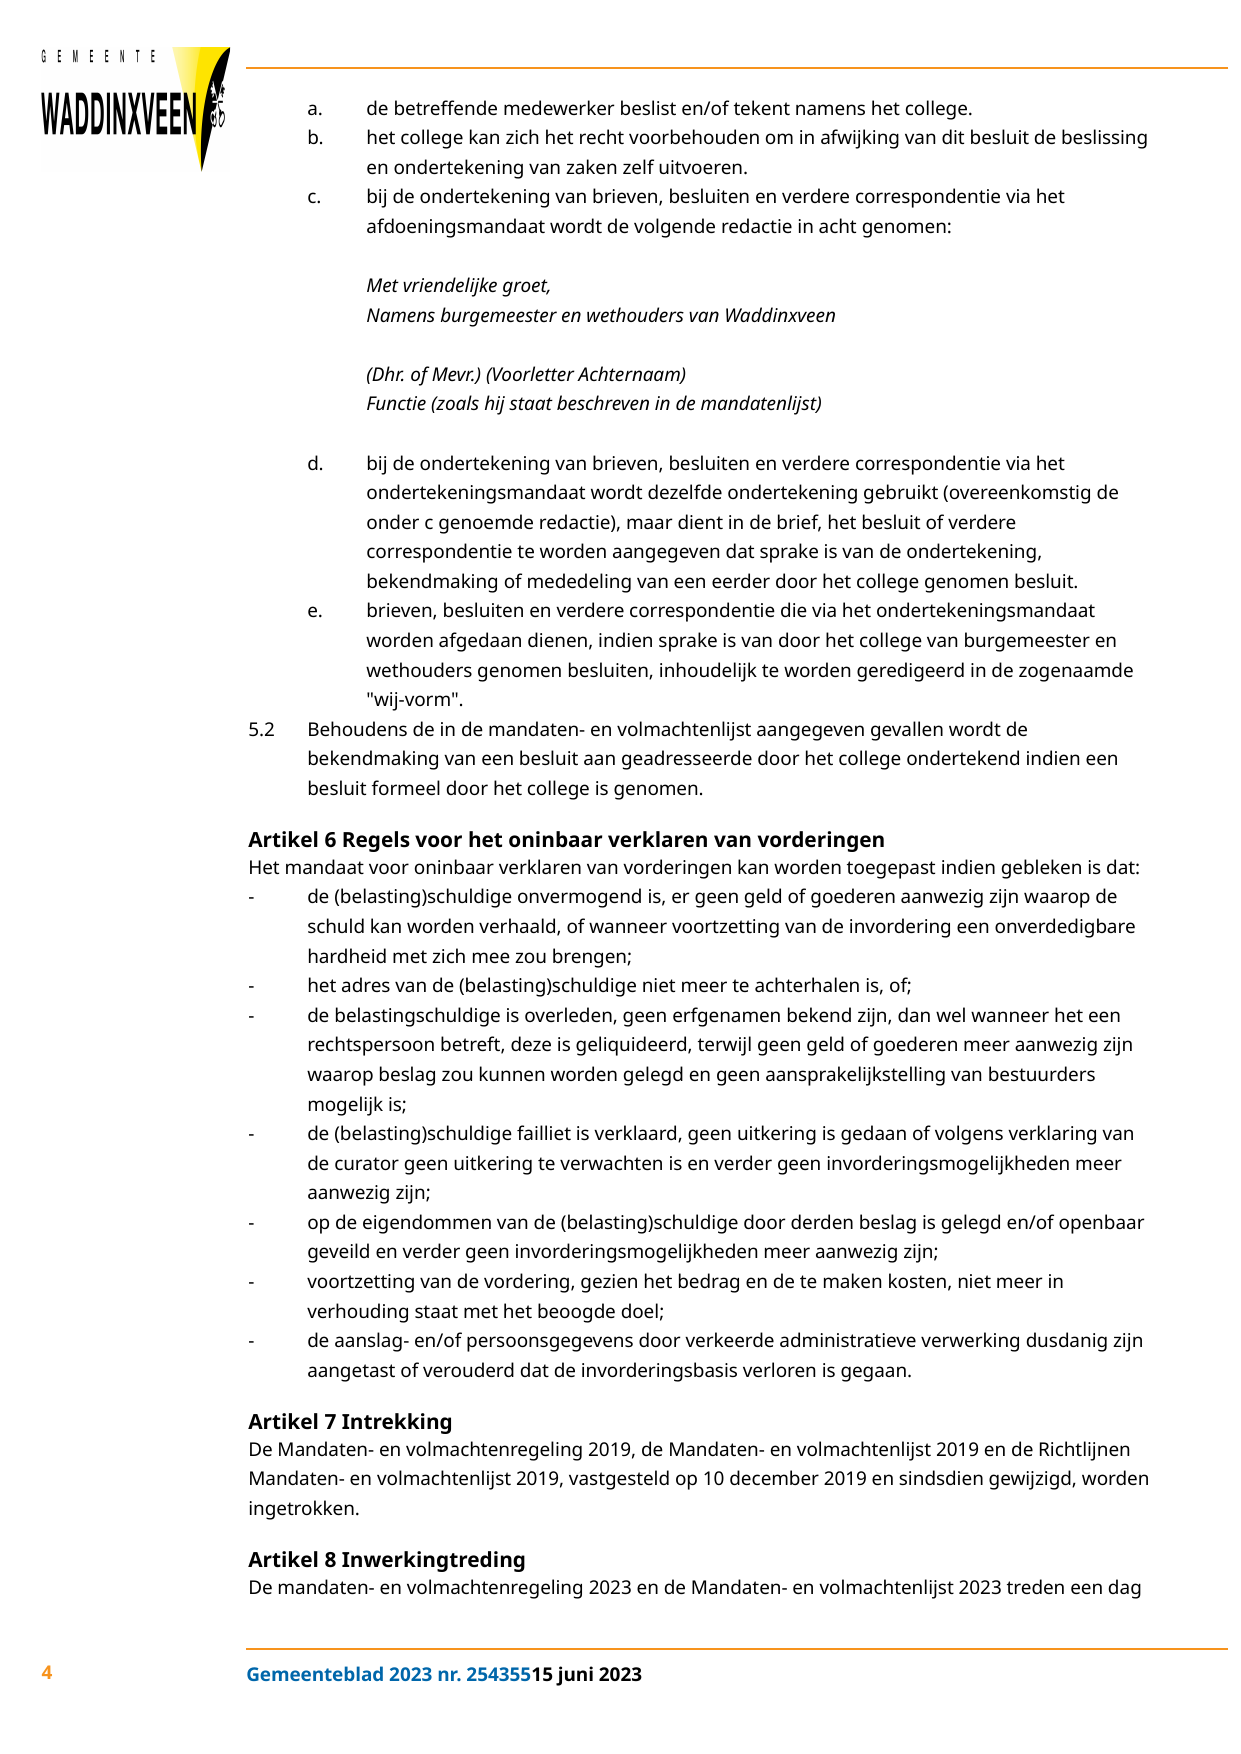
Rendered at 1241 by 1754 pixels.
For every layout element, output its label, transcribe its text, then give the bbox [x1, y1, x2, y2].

list de (belasting)schuldige failliet is verklaard, geen uitkering is gedaan of volgens verklaring van de curator geen uitkering te verwachten is en verder geen invorderingsmogelijkheden meer aanwezig zijn; [248, 1120, 1152, 1205]
list de (belasting)schuldige onvermogend is, er geen geld of goederen aanwezig zijn waarop de schuld kan worden verhaald, of wanneer voortzetting van de invordering een onverdedigbare hardheid met zich mee zou brengen; [248, 884, 1152, 968]
text Artikel 8 Inwerkingtreding [248, 1545, 1152, 1574]
list het college kan zich het recht voorbehouden om in afwijking van dit besluit de beslissing en ondertekening van zaken zelf uitvoeren. [307, 124, 1152, 180]
list (Dhr. of Mevr.) (Voorletter Achternaam) [307, 361, 1152, 387]
text Artikel 6 Regels voor het oninbaar verklaren van vorderingen [248, 826, 1152, 854]
list het adres van de (belasting)schuldige niet meer te achterhalen is, of; [248, 972, 1152, 998]
text Het mandaat voor oninbaar verklaren van vorderingen kan worden toegepast indien gebleken is dat: [248, 854, 1152, 880]
list brieven, besluiten en verdere correspondentie die via het ondertekeningsmandaat worden afgedaan dienen, indien sprake is van door het college van burgemeester en wethouders genomen besluiten, inhoudelijk te worden geredigeerd in de zogenaamde "wij-vorm". [307, 598, 1152, 712]
text Artikel 7 Intrekking [248, 1407, 1152, 1436]
list Functie (zoals hij staat beschreven in de mandatenlijst) [307, 391, 1152, 416]
list voortzetting van de vordering, gezien het bedrag en de te maken kosten, niet meer in verhouding staat met het beoogde doel; [248, 1268, 1152, 1323]
list bij de ondertekening van brieven, besluiten en verdere correspondentie via het afdoeningsmandaat wordt de volgende redactie in acht genomen: [307, 183, 1152, 239]
picture [41, 47, 231, 172]
list op de eigendommen van de (belasting)schuldige door derden beslag is gelegd en/of openbaar geveild en verder geen invorderingsmogelijkheden meer aanwezig zijn; [248, 1209, 1152, 1264]
list bij de ondertekening van brieven, besluiten en verdere correspondentie via het ondertekeningsmandaat wordt dezelfde ondertekening gebruikt (overeenkomstig de onder c genoemde redactie), maar dient in de brief, het besluit of verdere correspondentie te worden aangegeven dat sprake is van de ondertekening, bekendmaking of mededeling van een eerder door het college genomen besluit. [307, 450, 1152, 594]
list de aanslag- en/of persoonsgegevens door verkeerde administratieve verwerking dusdanig zijn aangetast of verouderd dat de invorderingsbasis verloren is gegaan. [248, 1327, 1152, 1383]
list Met vriendelijke groet, [307, 272, 1152, 298]
text De Mandaten- en volmachtenregeling 2019, de Mandaten- en volmachtenlijst 2019 en de Richtlijnen Mandaten- en volmachtenlijst 2019, vastgesteld op 10 december 2019 en sindsdien gewijzigd, worden ingetrokken. [248, 1436, 1152, 1521]
list Behoudens de in de mandaten- en volmachtenlijst aangegeven gevallen wordt de bekendmaking van een besluit aan geadresseerde door het college ondertekend indien een besluit formeel door het college is genomen. [248, 716, 1152, 801]
list Namens burgemeester en wethouders van Waddinxveen [307, 302, 1152, 328]
list de betreffende medewerker beslist en/of tekent namens het college. [307, 95, 1152, 121]
list de belastingschuldige is overleden, geen erfgenamen bekend zijn, dan wel wanneer het een rechtspersoon betreft, deze is geliquideerd, terwijl geen geld of goederen meer aanwezig zijn waarop beslag zou kunnen worden gelegd en geen aansprakelijkstelling van bestuurders mogelijk is; [248, 1002, 1152, 1116]
text De mandaten- en volmachtenregeling 2023 en de Mandaten- en volmachtenlijst 2023 treden een dag [248, 1574, 1152, 1599]
